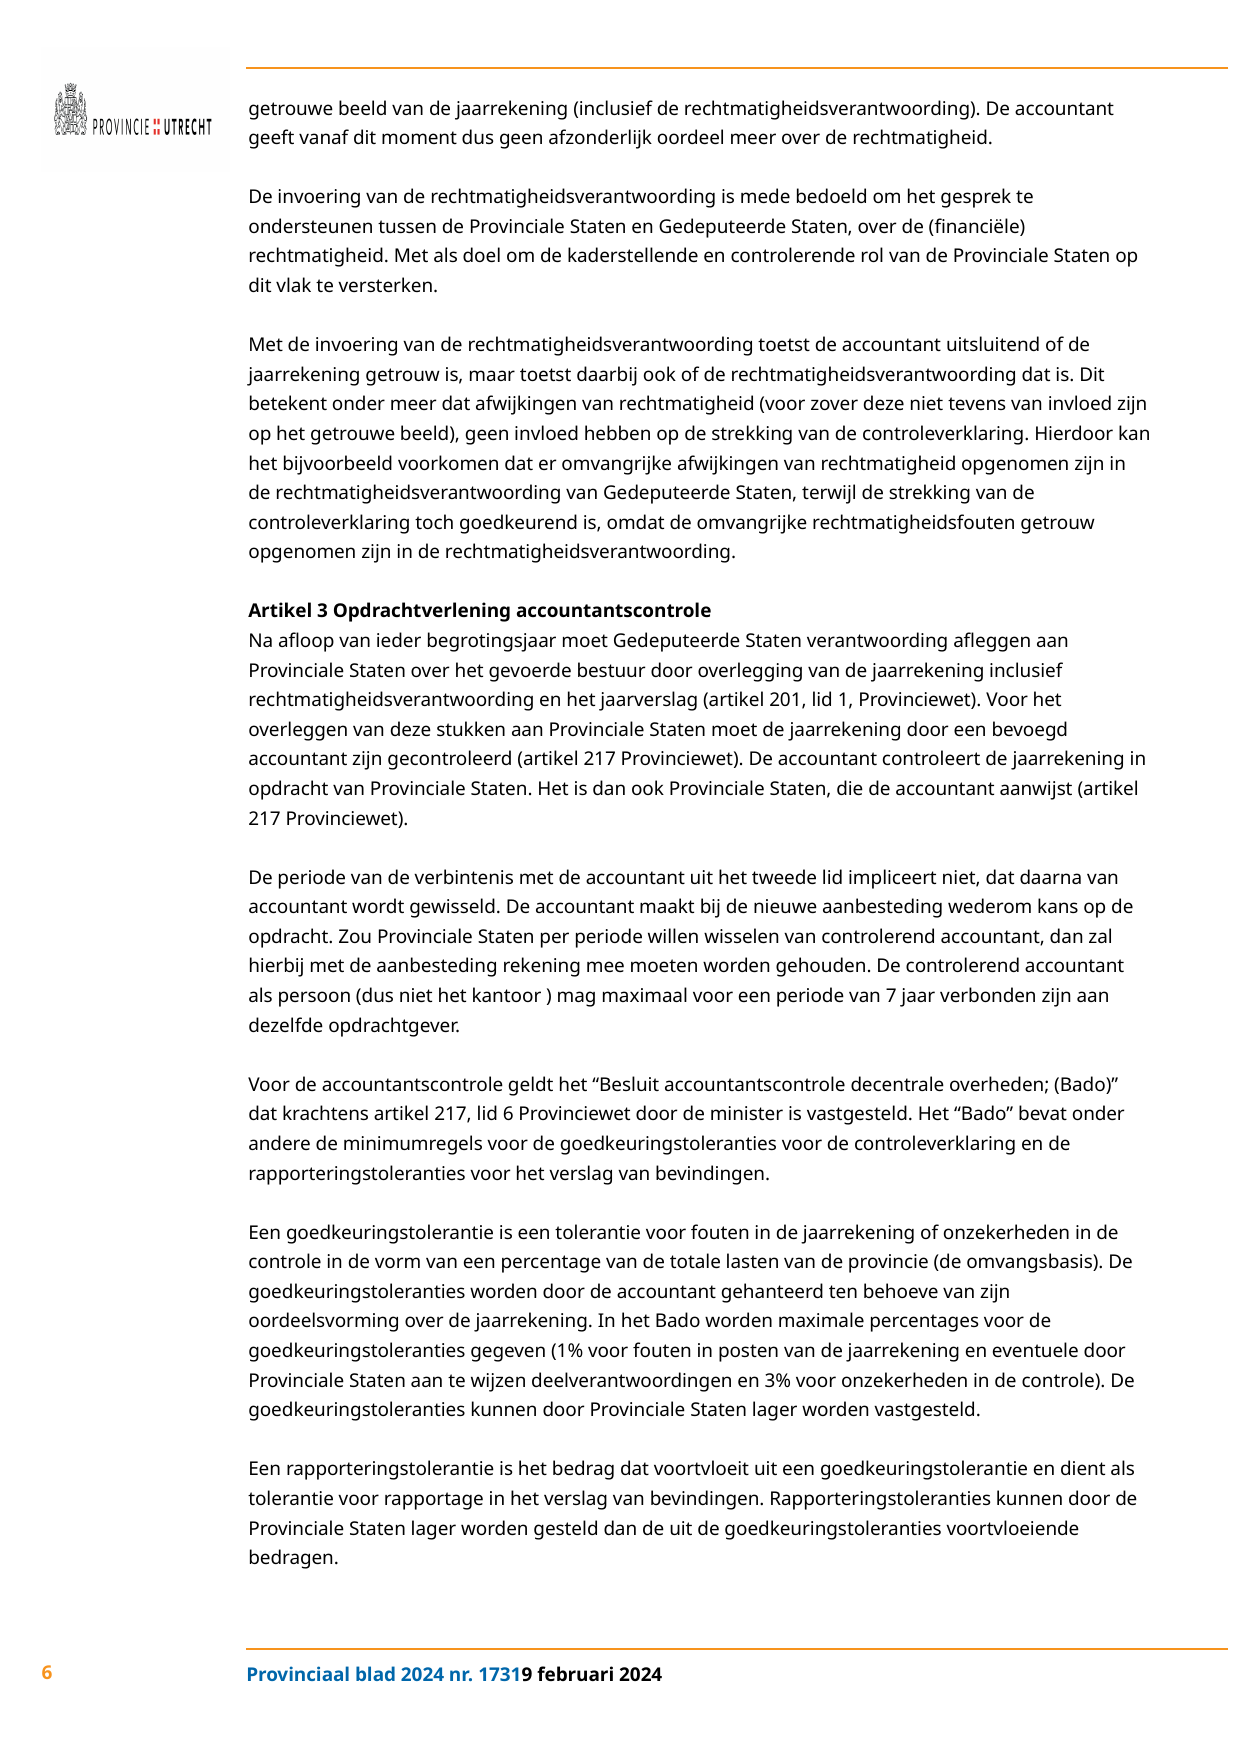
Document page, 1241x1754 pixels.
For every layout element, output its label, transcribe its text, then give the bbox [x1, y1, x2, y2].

text Een rapporteringstolerantie is het bedrag dat voortvloeit uit een goedkeuringstolerantie en dient als tolerantie voor rapportage in het verslag van bevindingen. Rapporteringstoleranties kunnen door de Provinciale Staten lager worden gesteld dan de uit de goedkeuringstoleranties voortvloeiende bedragen. [248, 1456, 1152, 1570]
text De invoering van de rechtmatigheidsverantwoording is mede bedoeld om het gesprek te ondersteunen tussen de Provinciale Staten en Gedeputeerde Staten, over de (financiële) rechtmatigheid. Met als doel om de kaderstellende en controlerende rol van de Provinciale Staten op dit vlak te versterken. [248, 183, 1152, 298]
picture [41, 47, 231, 172]
text Met de invoering van de rechtmatigheidsverantwoording toetst de accountant uitsluitend of de jaarrekening getrouw is, maar toetst daarbij ook of de rechtmatigheidsverantwoording dat is. Dit betekent onder meer dat afwijkingen van rechtmatigheid (voor zover deze niet tevens van invloed zijn op het getrouwe beeld), geen invloed hebben op de strekking van de controleverklaring. Hierdoor kan het bijvoorbeeld voorkomen dat er omvangrijke afwijkingen van rechtmatigheid opgenomen zijn in de rechtmatigheidsverantwoording van Gedeputeerde Staten, terwijl de strekking van de controleverklaring toch goedkeurend is, omdat de omvangrijke rechtmatigheidsfouten getrouw opgenomen zijn in de rechtmatigheidsverantwoording. [248, 331, 1152, 564]
text getrouwe beeld van de jaarrekening (inclusief de rechtmatigheidsverantwoording). De accountant geeft vanaf dit moment dus geen afzonderlijk oordeel meer over de rechtmatigheid. [248, 95, 1152, 150]
text Een goedkeuringstolerantie is een tolerantie voor fouten in de jaarrekening of onzekerheden in de controle in de vorm van een percentage van de totale lasten van de provincie (de omvangsbasis). De goedkeuringstoleranties worden door de accountant gehanteerd ten behoeve van zijn oordeelsvorming over de jaarrekening. In het Bado worden maximale percentages voor de goedkeuringstoleranties gegeven (1% voor fouten in posten van de jaarrekening en eventuele door Provinciale Staten aan te wijzen deelverantwoordingen en 3% voor onzekerheden in de controle). De goedkeuringstoleranties kunnen door Provinciale Staten lager worden vastgesteld. [248, 1219, 1152, 1422]
text Artikel 3 Opdrachtverlening accountantscontrole [248, 598, 1152, 623]
text Na afloop van ieder begrotingsjaar moet Gedeputeerde Staten verantwoording afleggen aan Provinciale Staten over het gevoerde bestuur door overlegging van de jaarrekening inclusief rechtmatigheidsverantwoording en het jaarverslag (artikel 201, lid 1, Provinciewet). Voor het overleggen van deze stukken aan Provinciale Staten moet de jaarrekening door een bevoegd accountant zijn gecontroleerd (artikel 217 Provinciewet). De accountant controleert de jaarrekening in opdracht van Provinciale Staten. Het is dan ook Provinciale Staten, die de accountant aanwijst (artikel 217 Provinciewet). [248, 627, 1152, 831]
text Voor de accountantscontrole geldt het “Besluit accountantscontrole decentrale overheden; (Bado)” dat krachtens artikel 217, lid 6 Provinciewet door de minister is vastgesteld. Het “Bado” bevat onder andere de minimumregels voor de goedkeuringstoleranties voor de controleverklaring en de rapporteringstoleranties voor het verslag van bevindingen. [248, 1071, 1152, 1186]
text De periode van de verbintenis met de accountant uit het tweede lid impliceert niet, dat daarna van accountant wordt gewisseld. De accountant maakt bij de nieuwe aanbesteding wederom kans op de opdracht. Zou Provinciale Staten per periode willen wisselen van controlerend accountant, dan zal hierbij met de aanbesteding rekening mee moeten worden gehouden. De controlerend accountant als persoon (dus niet het kantoor ) mag maximaal voor een periode van 7 jaar verbonden zijn aan dezelfde opdrachtgever. [248, 864, 1152, 1038]
